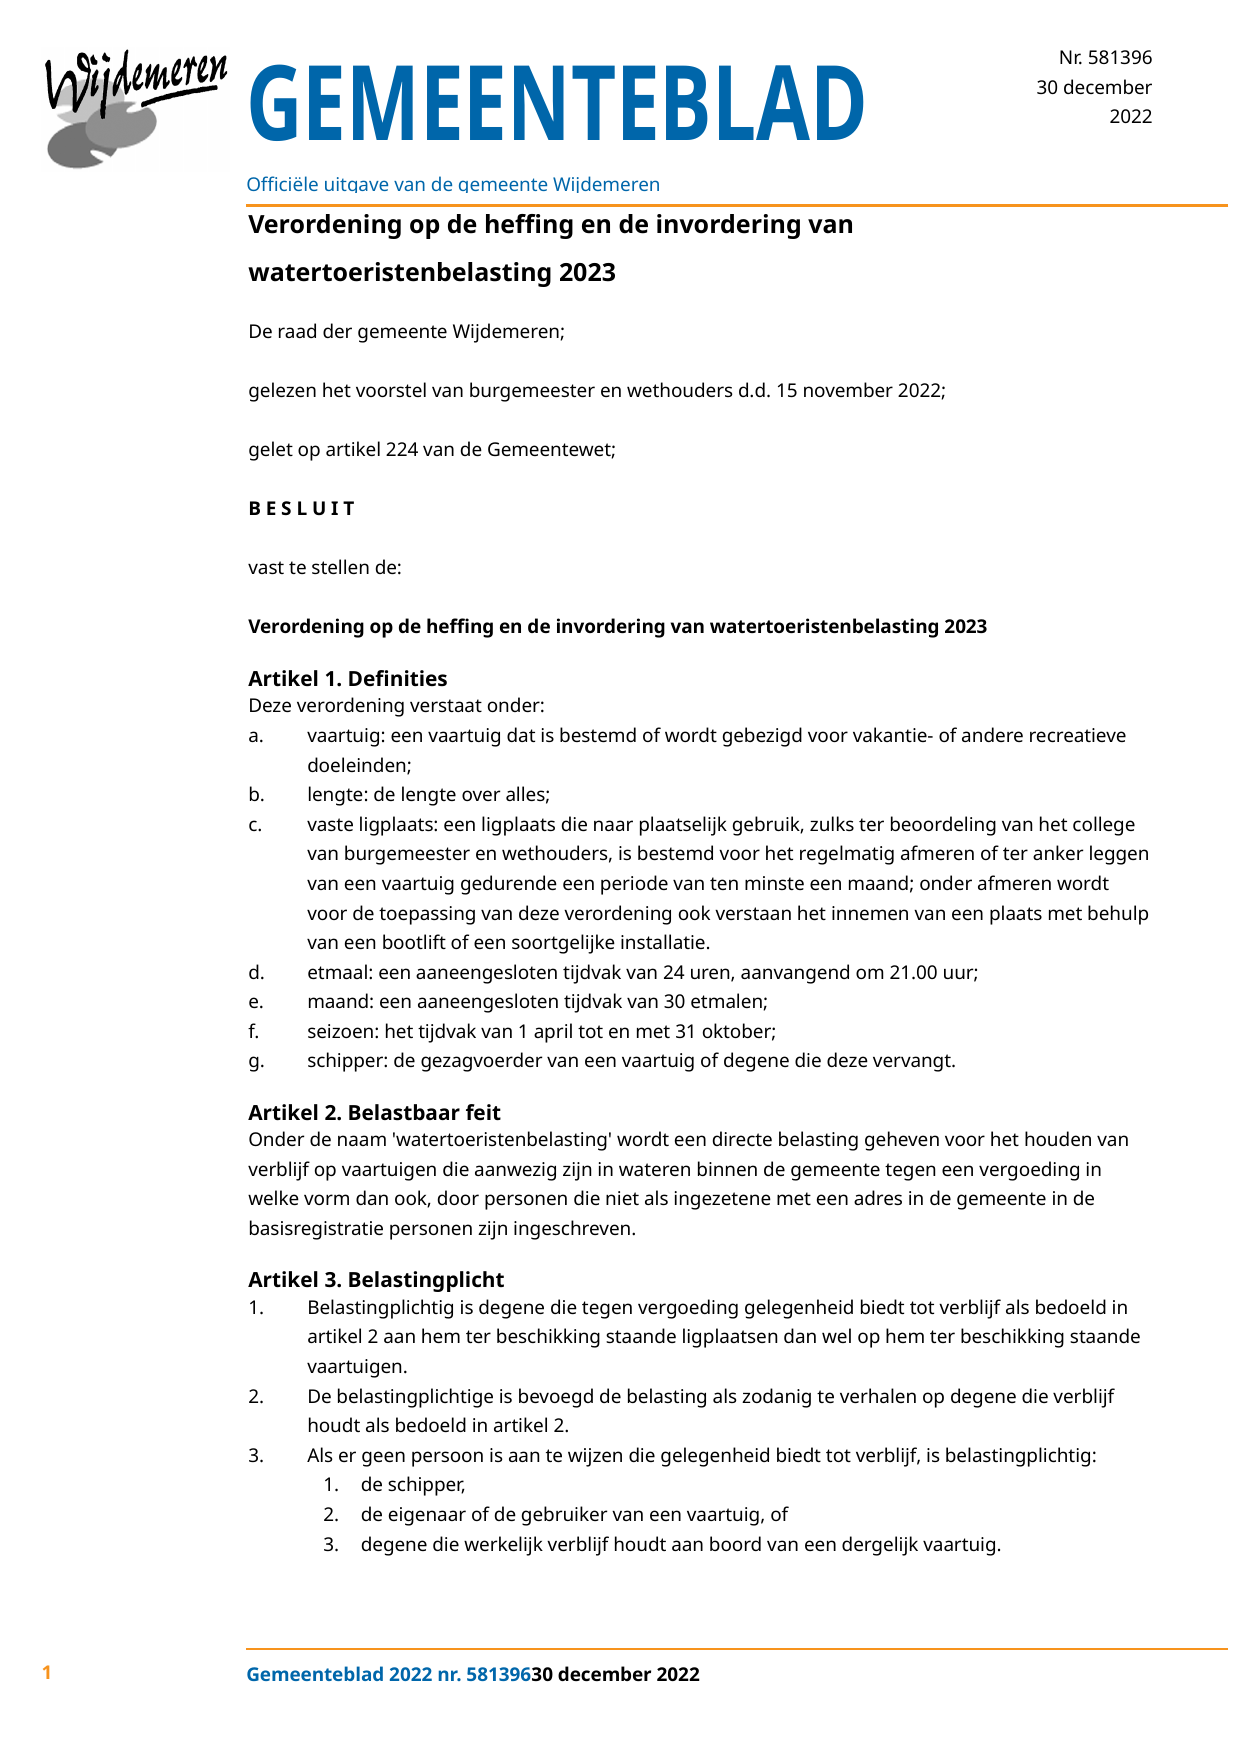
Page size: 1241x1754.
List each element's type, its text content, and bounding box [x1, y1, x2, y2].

text Onder de naam 'watertoeristenbelasting' wordt een directe belasting geheven voor het houden van verblijf op vaartuigen die aanwezig zijn in wateren binnen de gemeente tegen een vergoeding in welke vorm dan ook, door personen die niet als ingezetene met een adres in de gemeente in de basisregistratie personen zijn ingeschreven. [248, 1126, 1152, 1241]
list degene die werkelijk verblijf houdt aan boord van een dergelijk vaartuig. [323, 1531, 1152, 1556]
picture [41, 47, 231, 172]
text gelet op artikel 224 van de Gemeentewet; [248, 436, 1152, 462]
text Artikel 2. Belastbaar feit [248, 1098, 1152, 1126]
text B E S L U I T [248, 495, 1152, 521]
list de schipper, [323, 1472, 1152, 1497]
list maand: een aaneengesloten tijdvak van 30 etmalen; [248, 988, 1152, 1014]
list de eigenaar of de gebruiker van een vaartuig, of [323, 1501, 1152, 1527]
list vaste ligplaats: een ligplaats die naar plaatselijk gebruik, zulks ter beoordeling van het college van burgemeester en wethouders, is bestemd voor het regelmatig afmeren of ter anker leggen van een vaartuig gedurende een periode van ten minste een maand; onder afmeren wordt voor de toepassing van deze verordening ook verstaan het innemen van een plaats met behulp van een bootlift of een soortgelijke installatie. [248, 811, 1152, 955]
list Belastingplichtig is degene die tegen vergoeding gelegenheid biedt tot verblijf als bedoeld in artikel 2 aan hem ter beschikking staande ligplaatsen dan wel op hem ter beschikking staande vaartuigen. [248, 1294, 1152, 1379]
text Verordening op de heffing en de invordering van watertoeristenbelasting 2023 [248, 614, 1152, 639]
text Verordening op de heffing en de invordering van watertoeristenbelasting 2023 [248, 207, 1152, 288]
text De raad der gemeente Wijdemeren; [248, 318, 1152, 344]
list seizoen: het tijdvak van 1 april tot en met 31 oktober; [248, 1018, 1152, 1044]
text Artikel 1. Definities [248, 664, 1152, 693]
list De belastingplichtige is bevoegd de belasting als zodanig te verhalen op degene die verblijf houdt als bedoeld in artikel 2. [248, 1383, 1152, 1438]
list schipper: de gezagvoerder van een vaartuig of degene die deze vervangt. [248, 1048, 1152, 1073]
text gelezen het voorstel van burgemeester en wethouders d.d. 15 november 2022; [248, 377, 1152, 403]
text Deze verordening verstaat onder: [248, 693, 1152, 718]
list lengte: de lengte over alles; [248, 781, 1152, 807]
list Als er geen persoon is aan te wijzen die gelegenheid biedt tot verblijf, is belastingplichtig: [248, 1442, 1152, 1468]
list etmaal: een aaneengesloten tijdvak van 24 uren, aanvangend om 21.00 uur; [248, 959, 1152, 984]
list vaartuig: een vaartuig dat is bestemd of wordt gebezigd voor vakantie- of andere recreatieve doeleinden; [248, 722, 1152, 777]
text vast te stellen de: [248, 554, 1152, 580]
text Artikel 3. Belastingplicht [248, 1266, 1152, 1294]
